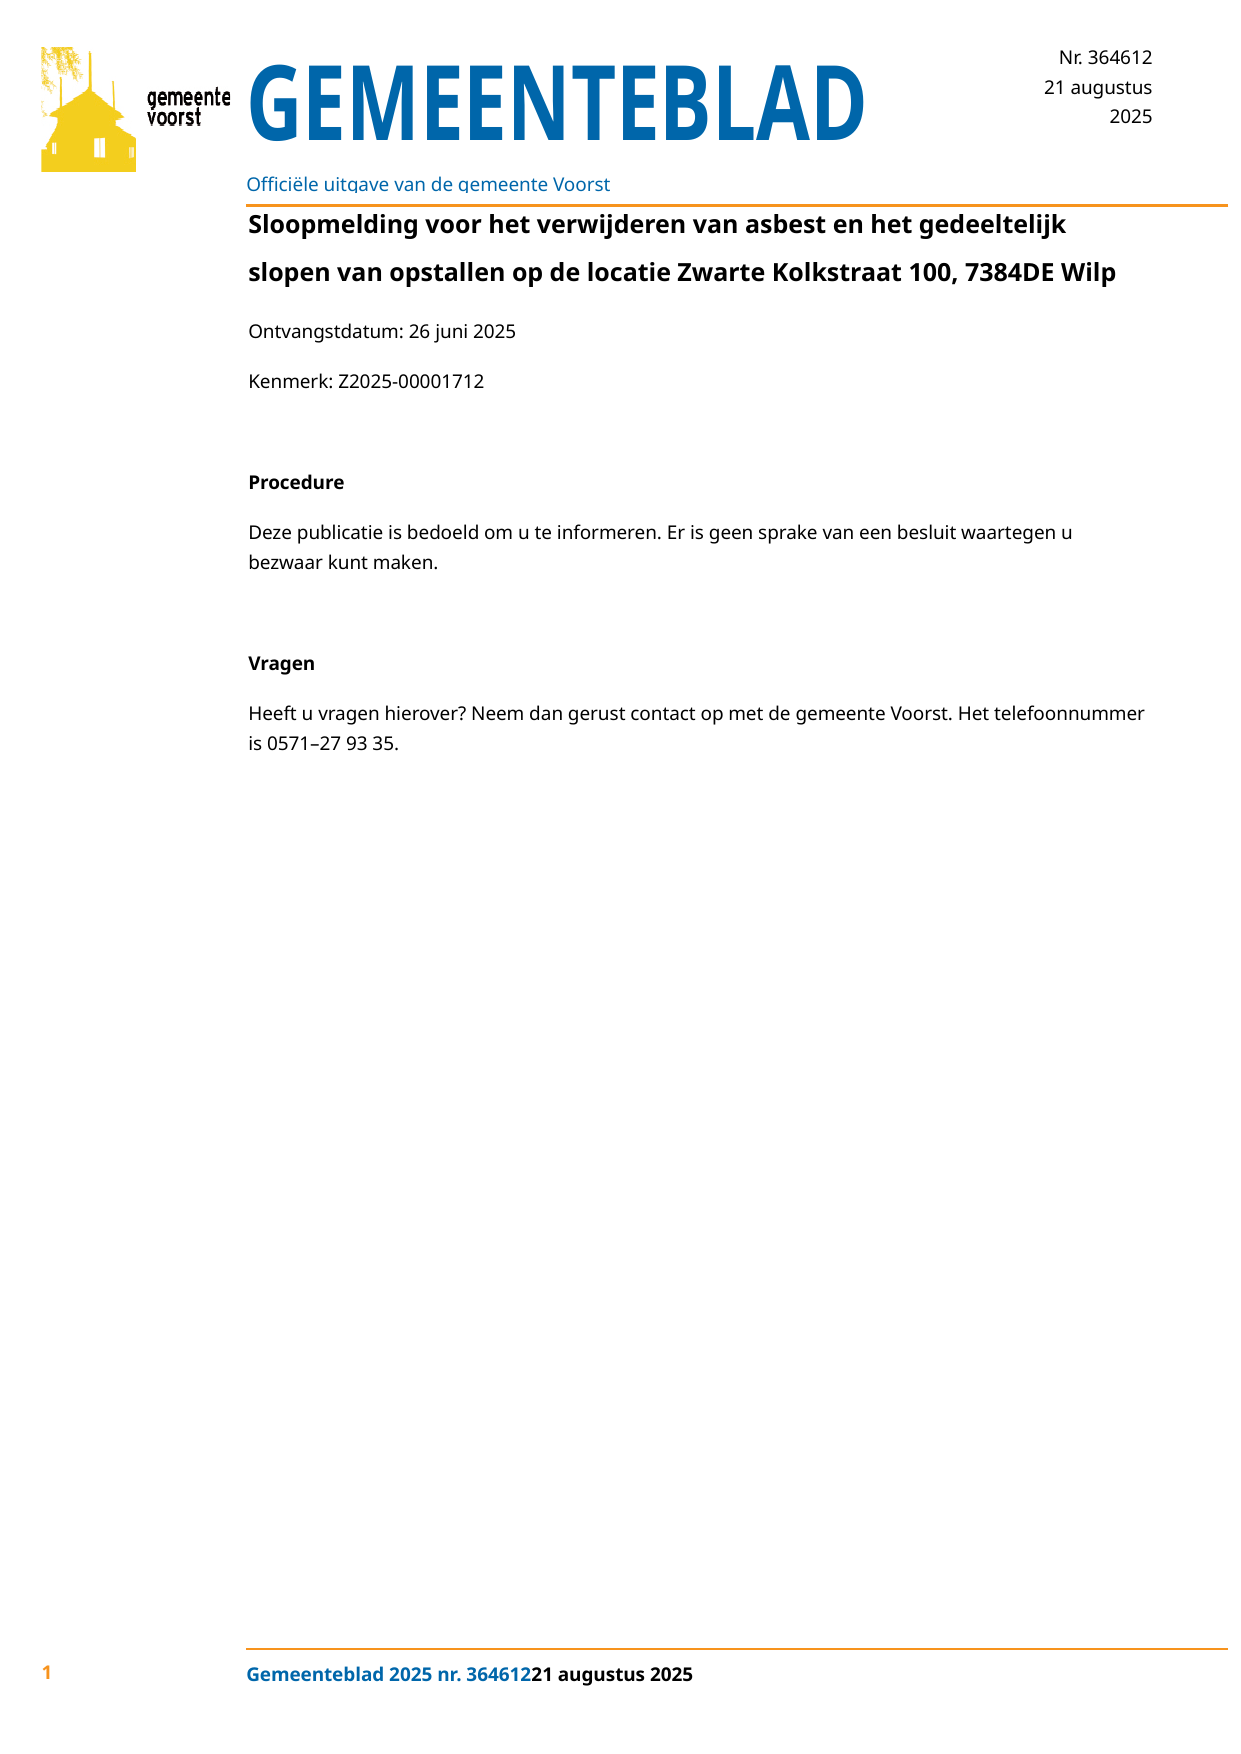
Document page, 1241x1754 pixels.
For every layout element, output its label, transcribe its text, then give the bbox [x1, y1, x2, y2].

text Vragen [248, 650, 1152, 676]
text Procedure [248, 469, 1152, 495]
text Sloopmelding voor het verwijderen van asbest en het gedeeltelijk slopen van opstallen op de locatie Zwarte Kolkstraat 100, 7384DE Wilp [248, 207, 1152, 288]
text Ontvangstdatum: 26 juni 2025 [248, 318, 1152, 344]
text Kenmerk: Z2025-00001712 [248, 368, 1152, 394]
picture [41, 47, 231, 172]
text Deze publicatie is bedoeld om u te informeren. Er is geen sprake van een besluit waartegen u bezwaar kunt maken. [248, 519, 1152, 575]
text Heeft u vragen hierover? Neem dan gerust contact op met de gemeente Voorst. Het telefoonnummer is 0571–27 93 35. [248, 700, 1152, 756]
